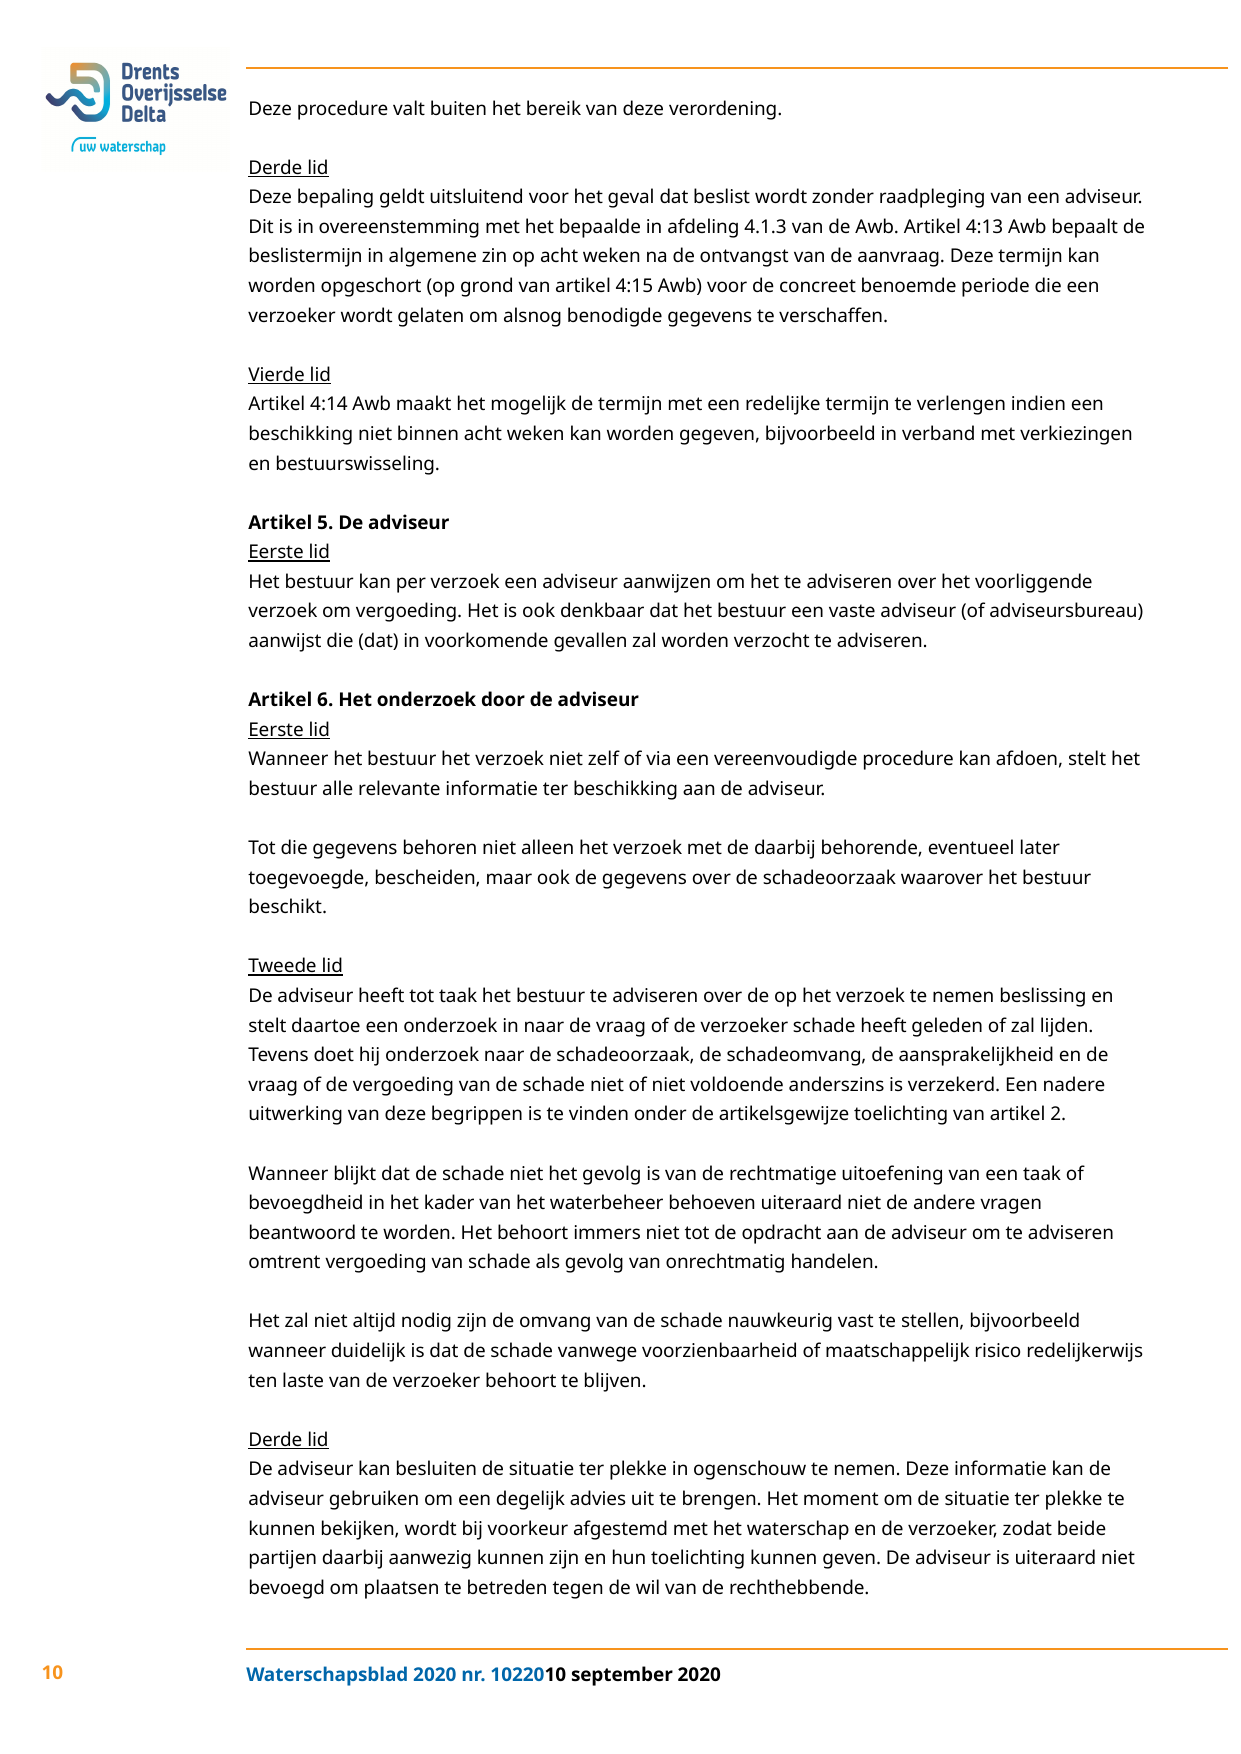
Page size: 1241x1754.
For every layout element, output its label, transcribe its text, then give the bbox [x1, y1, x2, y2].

text Artikel 6. Het onderzoek door de adviseur [248, 686, 1152, 712]
text Deze bepaling geldt uitsluitend voor het geval dat beslist wordt zonder raadpleging van een adviseur. [248, 183, 1152, 209]
text Wanneer blijkt dat de schade niet het gevolg is van de rechtmatige uitoefening van een taak of bevoegdheid in het kader van het waterbeheer behoeven uiteraard niet de andere vragen beantwoord te worden. Het behoort immers niet tot de opdracht aan de adviseur om te adviseren omtrent vergoeding van schade als gevolg van onrechtmatig handelen. [248, 1160, 1152, 1274]
text Artikel 4:14 Awb maakt het mogelijk de termijn met een redelijke termijn te verlengen indien een beschikking niet binnen acht weken kan worden gegeven, bijvoorbeeld in verband met verkiezingen en bestuurswisseling. [248, 391, 1152, 476]
text Tot die gegevens behoren niet alleen het verzoek met de daarbij behorende, eventueel later toegevoegde, bescheiden, maar ook de gegevens over de schadeoorzaak waarover het bestuur beschikt. [248, 834, 1152, 919]
text Vierde lid [248, 361, 1152, 387]
text Dit is in overeenstemming met het bepaalde in afdeling 4.1.3 van de Awb. Artikel 4:13 Awb bepaalt de beslistermijn in algemene zin op acht weken na de ontvangst van de aanvraag. Deze termijn kan worden opgeschort (op grond van artikel 4:15 Awb) voor de concreet benoemde periode die een verzoeker wordt gelaten om alsnog benodigde gegevens te verschaffen. [248, 213, 1152, 328]
text Het bestuur kan per verzoek een adviseur aanwijzen om het te adviseren over het voorliggende verzoek om vergoeding. Het is ook denkbaar dat het bestuur een vaste adviseur (of adviseursbureau) aanwijst die (dat) in voorkomende gevallen zal worden verzocht te adviseren. [248, 568, 1152, 653]
text De adviseur kan besluiten de situatie ter plekke in ogenschouw te nemen. Deze informatie kan de adviseur gebruiken om een degelijk advies uit te brengen. Het moment om de situatie ter plekke te kunnen bekijken, wordt bij voorkeur afgestemd met het waterschap en de verzoeker, zodat beide partijen daarbij aanwezig kunnen zijn en hun toelichting kunnen geven. De adviseur is uiteraard niet bevoegd om plaatsen te betreden tegen de wil van de rechthebbende. [248, 1456, 1152, 1600]
text Het zal niet altijd nodig zijn de omvang van de schade nauwkeurig vast te stellen, bijvoorbeeld wanneer duidelijk is dat de schade vanwege voorzienbaarheid of maatschappelijk risico redelijkerwijs ten laste van de verzoeker behoort te blijven. [248, 1308, 1152, 1393]
picture [41, 47, 231, 172]
text Wanneer het bestuur het verzoek niet zelf of via een vereenvoudigde procedure kan afdoen, stelt het bestuur alle relevante informatie ter beschikking aan de adviseur. [248, 746, 1152, 801]
text Derde lid [248, 1426, 1152, 1452]
text De adviseur heeft tot taak het bestuur te adviseren over de op het verzoek te nemen beslissing en stelt daartoe een onderzoek in naar de vraag of de verzoeker schade heeft geleden of zal lijden. Tevens doet hij onderzoek naar de schadeoorzaak, de schadeomvang, de aansprakelijkheid en de vraag of de vergoeding van de schade niet of niet voldoende anderszins is verzekerd. Een nadere uitwerking van deze begrippen is te vinden onder de artikelsgewijze toelichting van artikel 2. [248, 982, 1152, 1126]
text Artikel 5. De adviseur [248, 509, 1152, 535]
text Eerste lid [248, 538, 1152, 564]
text Derde lid [248, 154, 1152, 180]
text Eerste lid [248, 716, 1152, 742]
text Tweede lid [248, 953, 1152, 978]
text Deze procedure valt buiten het bereik van deze verordening. [248, 95, 1152, 121]
